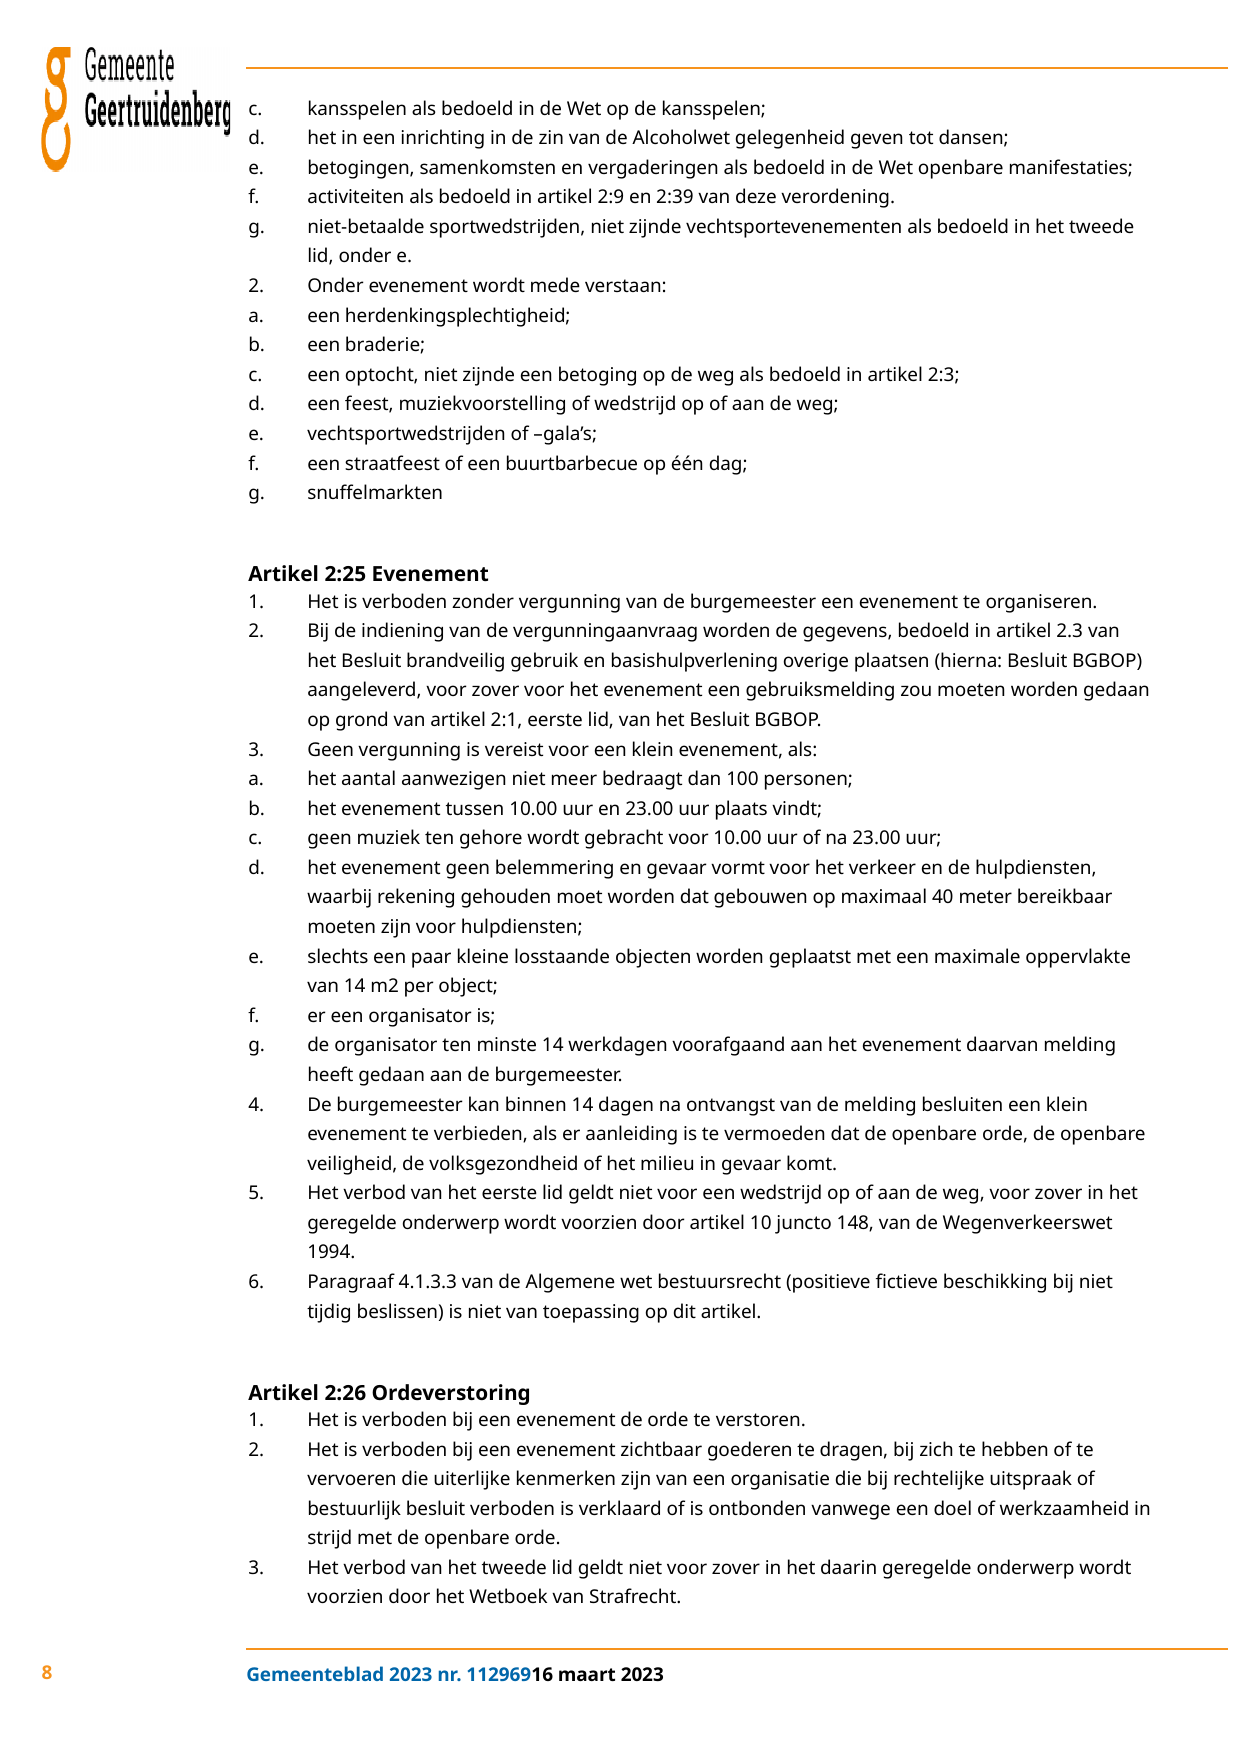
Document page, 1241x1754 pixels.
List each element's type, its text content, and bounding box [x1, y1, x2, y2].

list Bij de indiening van de vergunningaanvraag worden de gegevens, bedoeld in artikel 2.3 van het Besluit brandveilig gebruik en basishulpverlening overige plaatsen (hierna: Besluit BGBOP) aangeleverd, voor zover voor het evenement een gebruiksmelding zou moeten worden gedaan op grond van artikel 2:1, eerste lid, van het Besluit BGBOP. [248, 617, 1152, 732]
list Geen vergunning is vereist voor een klein evenement, als: [248, 736, 1152, 761]
list Het is verboden bij een evenement de orde te verstoren. [248, 1406, 1152, 1432]
list het aantal aanwezigen niet meer bedraagt dan 100 personen; [248, 765, 1152, 791]
list een feest, muziekvoorstelling of wedstrijd op of aan de weg; [248, 391, 1152, 416]
list Het verbod van het tweede lid geldt niet voor zover in het daarin geregelde onderwerp wordt voorzien door het Wetboek van Strafrecht. [248, 1554, 1152, 1609]
list Onder evenement wordt mede verstaan: [248, 272, 1152, 298]
list het in een inrichting in de zin van de Alcoholwet gelegenheid geven tot dansen; [248, 124, 1152, 150]
list geen muziek ten gehore wordt gebracht voor 10.00 uur of na 23.00 uur; [248, 824, 1152, 850]
list slechts een paar kleine losstaande objecten worden geplaatst met een maximale oppervlakte van 14 m2 per object; [248, 943, 1152, 998]
list betogingen, samenkomsten en vergaderingen als bedoeld in de Wet openbare manifestaties; [248, 154, 1152, 180]
list het evenement geen belemmering en gevaar vormt voor het verkeer en de hulpdiensten, waarbij rekening gehouden moet worden dat gebouwen op maximaal 40 meter bereikbaar moeten zijn voor hulpdiensten; [248, 854, 1152, 939]
list Paragraaf 4.1.3.3 van de Algemene wet bestuursrecht (positieve fictieve beschikking bij niet tijdig beslissen) is niet van toepassing op dit artikel. [248, 1268, 1152, 1323]
list niet-betaalde sportwedstrijden, niet zijnde vechtsportevenementen als bedoeld in het tweede lid, onder e. [248, 213, 1152, 268]
list een optocht, niet zijnde een betoging op de weg als bedoeld in artikel 2:3; [248, 361, 1152, 387]
list Het verbod van het eerste lid geldt niet voor een wedstrijd op of aan de weg, voor zover in het geregelde onderwerp wordt voorzien door artikel 10 juncto 148, van de Wegenverkeerswet 1994. [248, 1179, 1152, 1264]
text Artikel 2:25 Evenement [248, 559, 1152, 588]
list snuffelmarkten [248, 479, 1152, 505]
list Het is verboden zonder vergunning van de burgemeester een evenement te organiseren. [248, 588, 1152, 613]
list een straatfeest of een buurtbarbecue op één dag; [248, 450, 1152, 476]
list de organisator ten minste 14 werkdagen voorafgaand aan het evenement daarvan melding heeft gedaan aan de burgemeester. [248, 1032, 1152, 1087]
picture [41, 47, 231, 172]
list een herdenkingsplechtigheid; [248, 302, 1152, 328]
list het evenement tussen 10.00 uur en 23.00 uur plaats vindt; [248, 795, 1152, 821]
list vechtsportwedstrijden of –gala’s; [248, 420, 1152, 446]
list kansspelen als bedoeld in de Wet op de kansspelen; [248, 95, 1152, 121]
list een braderie; [248, 331, 1152, 357]
list De burgemeester kan binnen 14 dagen na ontvangst van de melding besluiten een klein evenement te verbieden, als er aanleiding is te vermoeden dat de openbare orde, de openbare veiligheid, de volksgezondheid of het milieu in gevaar komt. [248, 1091, 1152, 1176]
list Het is verboden bij een evenement zichtbaar goederen te dragen, bij zich te hebben of te vervoeren die uiterlijke kenmerken zijn van een organisatie die bij rechtelijke uitspraak of bestuurlijk besluit verboden is verklaard of is ontbonden vanwege een doel of werkzaamheid in strijd met de openbare orde. [248, 1436, 1152, 1550]
list er een organisator is; [248, 1002, 1152, 1028]
list activiteiten als bedoeld in artikel 2:9 en 2:39 van deze verordening. [248, 183, 1152, 209]
text Artikel 2:26 Ordeverstoring [248, 1378, 1152, 1406]
